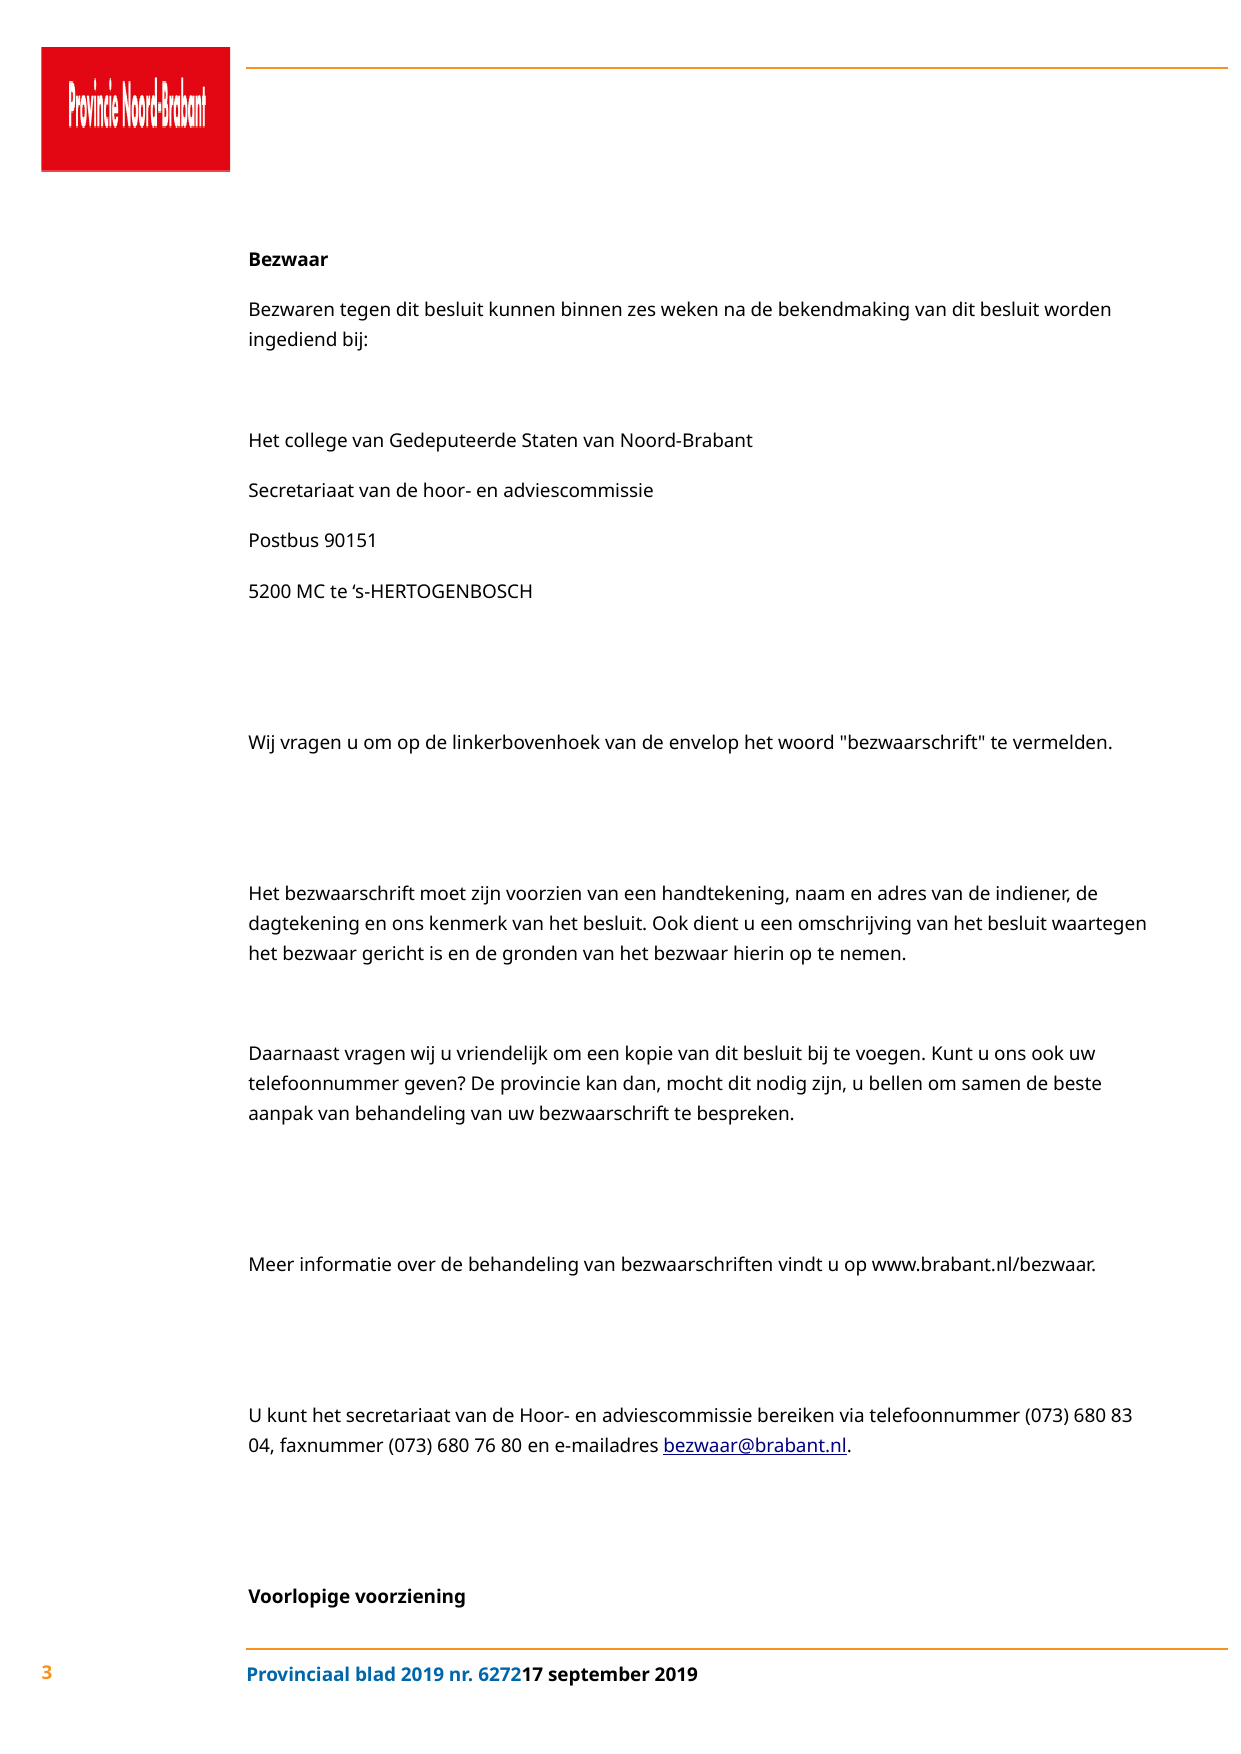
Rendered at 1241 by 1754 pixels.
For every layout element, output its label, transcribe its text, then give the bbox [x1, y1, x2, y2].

text Wij vragen u om op de linkerbovenhoek van de envelop het woord "bezwaarschrift" te vermelden. [248, 729, 1152, 755]
picture [41, 47, 231, 172]
text Het bezwaarschrift moet zijn voorzien van een handtekening, naam en adres van de indiener, de dagtekening en ons kenmerk van het besluit. Ook dient u een omschrijving van het besluit waartegen het bezwaar gericht is en de gronden van het bezwaar hierin op te nemen. [248, 881, 1152, 966]
text Voorlopige voorziening [248, 1583, 1152, 1609]
text Bezwaren tegen dit besluit kunnen binnen zes weken na de bekendmaking van dit besluit worden ingediend bij: [248, 296, 1152, 352]
text Het college van Gedeputeerde Staten van Noord-Brabant [248, 427, 1152, 453]
text Postbus 90151 [248, 528, 1152, 553]
text Daarnaast vragen wij u vriendelijk om een kopie van dit besluit bij te voegen. Kunt u ons ook uw telefoonnummer geven? De provincie kan dan, mocht dit nodig zijn, u bellen om samen de beste aanpak van behandeling van uw bezwaarschrift te bespreken. [248, 1041, 1152, 1126]
text 5200 MC te ‘s‑HERTOGENBOSCH [248, 578, 1152, 604]
text Secretariaat van de hoor- en adviescommissie [248, 477, 1152, 503]
text Meer informatie over de behandeling van bezwaarschriften vindt u op www.brabant.nl/bezwaar. [248, 1251, 1152, 1277]
text U kunt het secretariaat van de Hoor- en adviescommissie bereiken via telefoonnummer (073) 680 83 04, faxnummer (073) 680 76 80 en e-mailadres bezwaar@brabant.nl. [248, 1402, 1152, 1458]
text Bezwaar [248, 246, 1152, 272]
